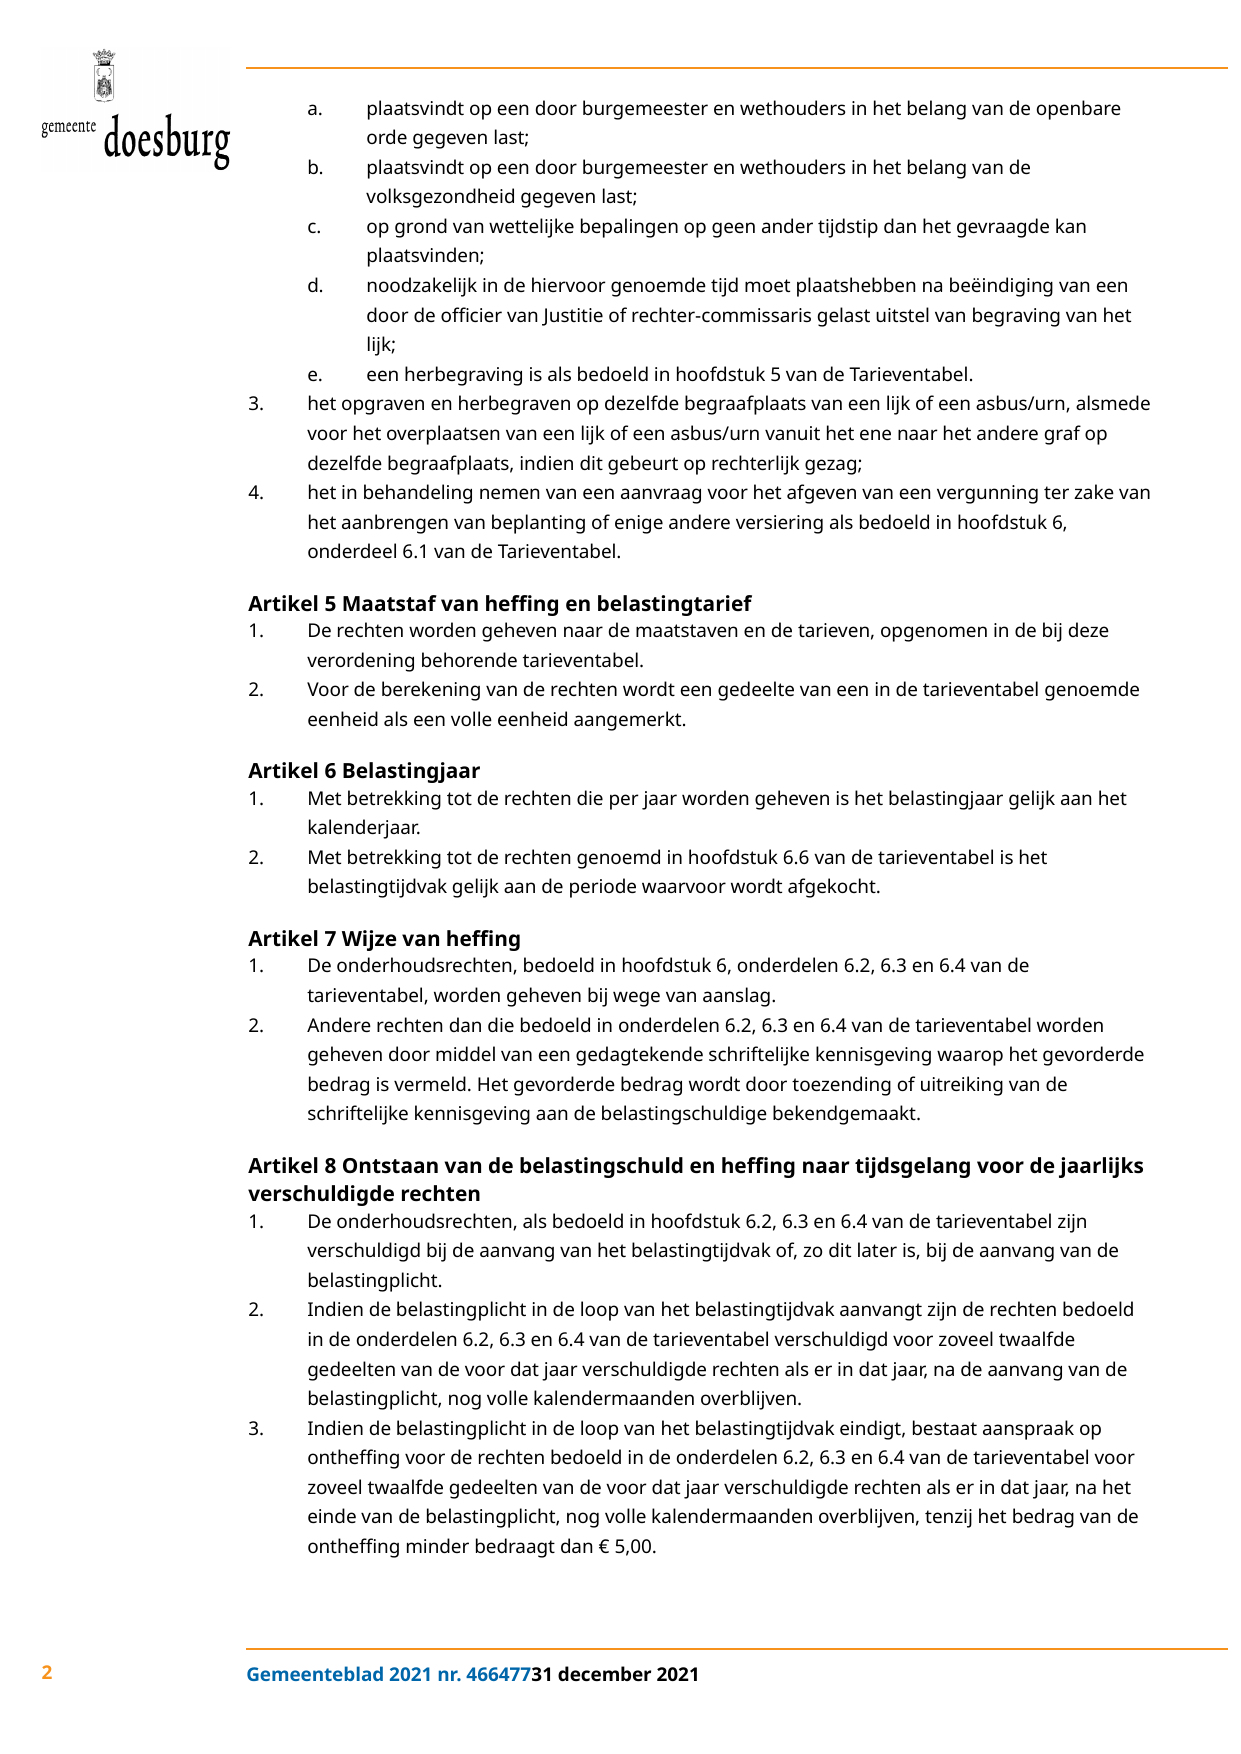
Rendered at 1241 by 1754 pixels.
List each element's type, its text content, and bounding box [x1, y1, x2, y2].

list De onderhoudsrechten, als bedoeld in hoofdstuk 6.2, 6.3 en 6.4 van de tarieventabel zijn verschuldigd bij de aanvang van het belastingtijdvak of, zo dit later is, bij de aanvang van de belastingplicht. [248, 1208, 1152, 1293]
list Met betrekking tot de rechten genoemd in hoofdstuk 6.6 van de tarieventabel is het belastingtijdvak gelijk aan de periode waarvoor wordt afgekocht. [248, 844, 1152, 899]
list het opgraven en herbegraven op dezelfde begraafplaats van een lijk of een asbus/urn, alsmede voor het overplaatsen van een lijk of een asbus/urn vanuit het ene naar het andere graf op dezelfde begraafplaats, indien dit gebeurt op rechterlijk gezag; [248, 391, 1152, 476]
list Indien de belastingplicht in de loop van het belastingtijdvak eindigt, bestaat aanspraak op ontheffing voor de rechten bedoeld in de onderdelen 6.2, 6.3 en 6.4 van de tarieventabel voor zoveel twaalfde gedeelten van de voor dat jaar verschuldigde rechten als er in dat jaar, na het einde van de belastingplicht, nog volle kalendermaanden overblijven, tenzij het bedrag van de ontheffing minder bedraagt dan € 5,00. [248, 1415, 1152, 1559]
list Met betrekking tot de rechten die per jaar worden geheven is het belastingjaar gelijk aan het kalenderjaar. [248, 785, 1152, 840]
list plaatsvindt op een door burgemeester en wethouders in het belang van de volksgezondheid gegeven last; [307, 154, 1152, 209]
list noodzakelijk in de hiervoor genoemde tijd moet plaatshebben na beëindiging van een door de officier van Justitie of rechter-commissaris gelast uitstel van begraving van het lijk; [307, 272, 1152, 357]
text Artikel 6 Belastingjaar [248, 757, 1152, 785]
list De rechten worden geheven naar de maatstaven en de tarieven, opgenomen in de bij deze verordening behorende tarieventabel. [248, 617, 1152, 673]
picture [41, 47, 231, 172]
list plaatsvindt op een door burgemeester en wethouders in het belang van de openbare orde gegeven last; [307, 95, 1152, 150]
list Voor de berekening van de rechten wordt een gedeelte van een in de tarieventabel genoemde eenheid als een volle eenheid aangemerkt. [248, 677, 1152, 732]
list Andere rechten dan die bedoeld in onderdelen 6.2, 6.3 en 6.4 van de tarieventabel worden geheven door middel van een gedagtekende schriftelijke kennisgeving waarop het gevorderde bedrag is vermeld. Het gevorderde bedrag wordt door toezending of uitreiking van de schriftelijke kennisgeving aan de belastingschuldige bekendgemaakt. [248, 1012, 1152, 1126]
list Indien de belastingplicht in de loop van het belastingtijdvak aanvangt zijn de rechten bedoeld in de onderdelen 6.2, 6.3 en 6.4 van de tarieventabel verschuldigd voor zoveel twaalfde gedeelten van de voor dat jaar verschuldigde rechten als er in dat jaar, na de aanvang van de belastingplicht, nog volle kalendermaanden overblijven. [248, 1297, 1152, 1411]
text Artikel 7 Wijze van heffing [248, 924, 1152, 953]
text Artikel 8 Ontstaan van de belastingschuld en heffing naar tijdsgelang voor de jaarlijks verschuldigde rechten [248, 1151, 1152, 1208]
list De onderhoudsrechten, bedoeld in hoofdstuk 6, onderdelen 6.2, 6.3 en 6.4 van de tarieventabel, worden geheven bij wege van aanslag. [248, 953, 1152, 1008]
list het in behandeling nemen van een aanvraag voor het afgeven van een vergunning ter zake van het aanbrengen van beplanting of enige andere versiering als bedoeld in hoofdstuk 6, onderdeel 6.1 van de Tarieventabel. [248, 479, 1152, 564]
list een herbegraving is als bedoeld in hoofdstuk 5 van de Tarieventabel. [307, 361, 1152, 387]
list op grond van wettelijke bepalingen op geen ander tijdstip dan het gevraagde kan plaatsvinden; [307, 213, 1152, 268]
text Artikel 5 Maatstaf van heffing en belastingtarief [248, 589, 1152, 617]
